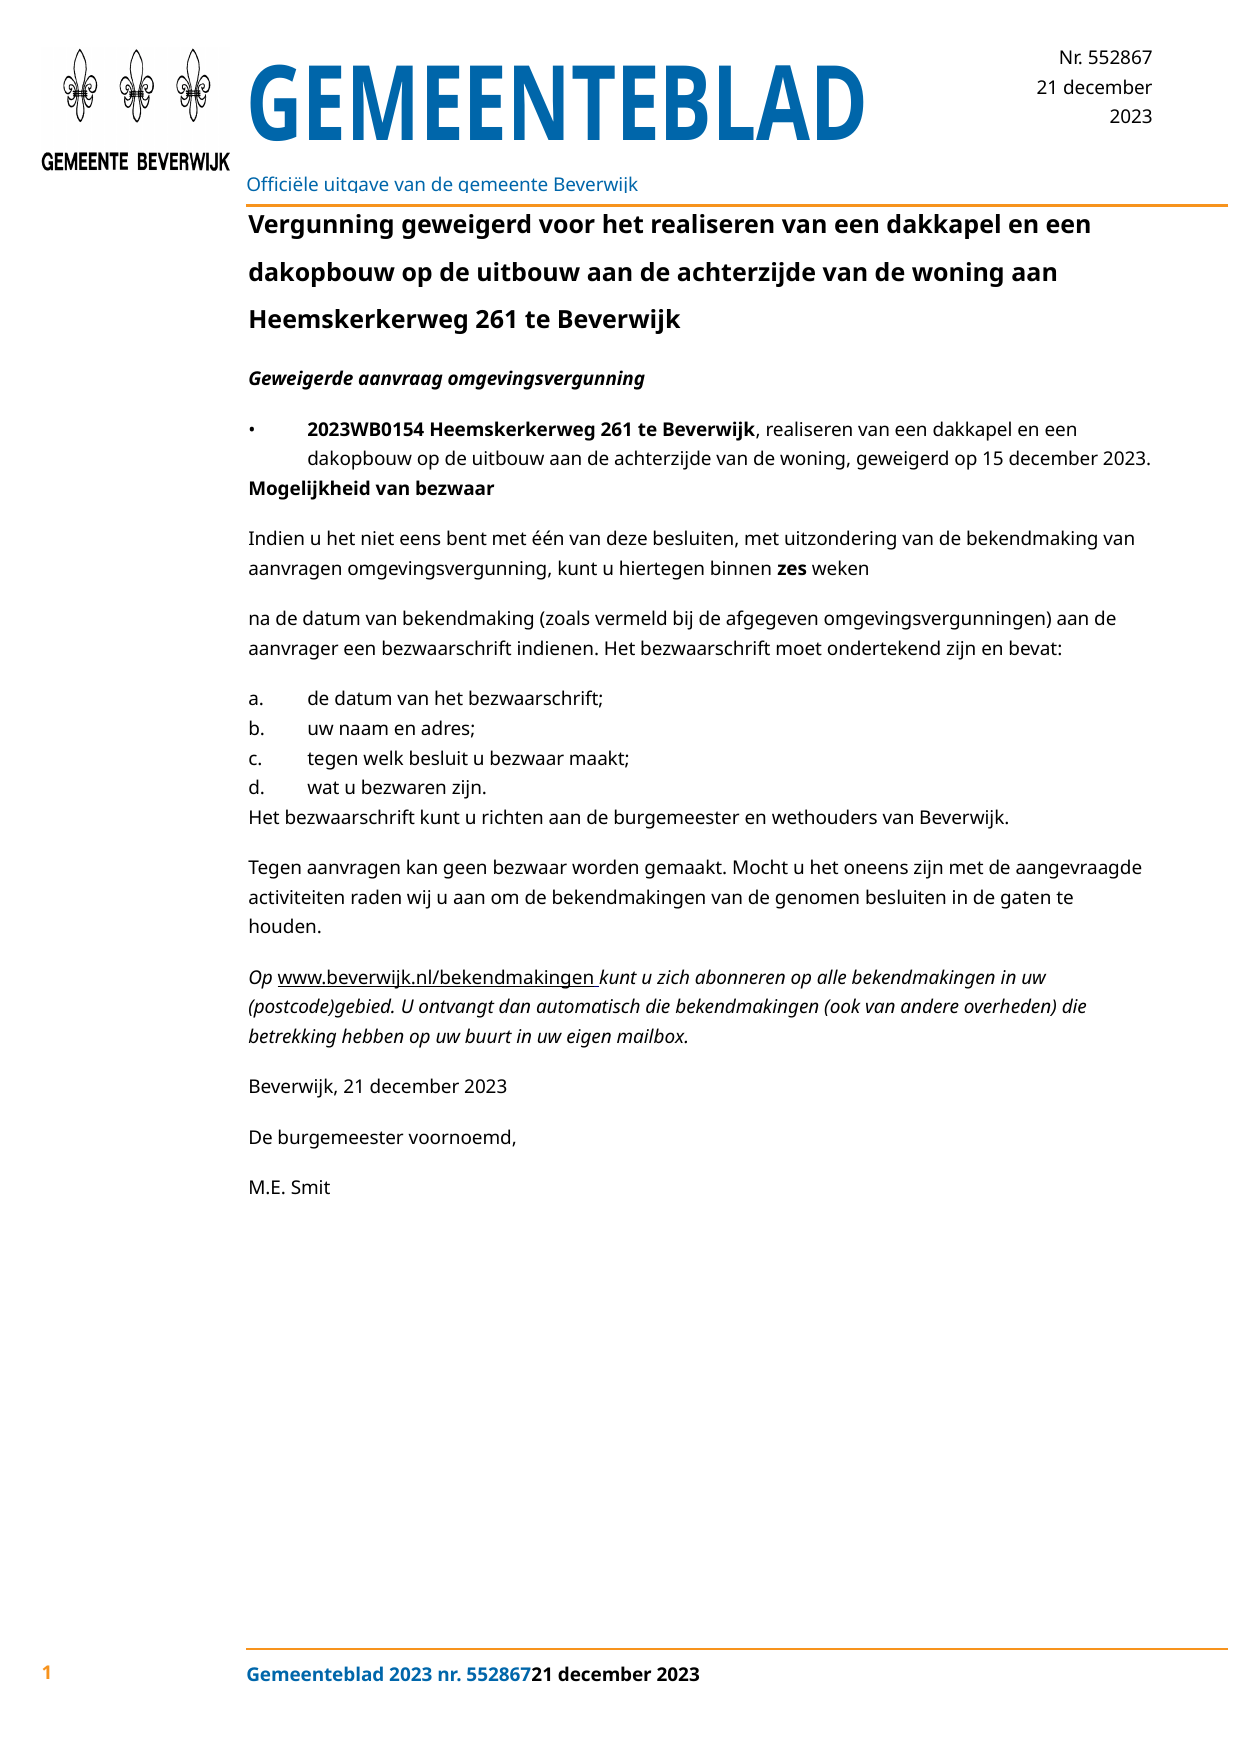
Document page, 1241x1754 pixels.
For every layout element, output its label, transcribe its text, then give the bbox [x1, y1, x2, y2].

text De burgemeester voornoemd, [248, 1124, 1152, 1149]
text Tegen aanvragen kan geen bezwaar worden gemaakt. Mocht u het oneens zijn met de aangevraagde activiteiten raden wij u aan om de bekendmakingen van de genomen besluiten in de gaten te houden. [248, 854, 1152, 939]
list tegen welk besluit u bezwaar maakt; [248, 745, 1152, 770]
text Geweigerde aanvraag omgevingsvergunning [248, 366, 1152, 391]
text Op www.beverwijk.nl/bekendmakingen kunt u zich abonneren op alle bekendmakingen in uw (postcode)gebied. U ontvangt dan automatisch die bekendmakingen (ook van andere overheden) die betrekking hebben op uw buurt in uw eigen mailbox. [248, 964, 1152, 1049]
text Indien u het niet eens bent met één van deze besluiten, met uitzondering van de bekendmaking van aanvragen omgevingsvergunning, kunt u hiertegen binnen zes weken [248, 526, 1152, 581]
list de datum van het bezwaarschrift; [248, 686, 1152, 711]
list 2023WB0154 Heemskerkerweg 261 te Beverwijk, realiseren van een dakkapel en een dakopbouw op de uitbouw aan de achterzijde van de woning, geweigerd op 15 december 2023. [248, 416, 1152, 471]
picture [41, 47, 231, 172]
text Beverwijk, 21 december 2023 [248, 1073, 1152, 1099]
text na de datum van bekendmaking (zoals vermeld bij de afgegeven omgevingsvergunningen) aan de aanvrager een bezwaarschrift indienen. Het bezwaarschrift moet ondertekend zijn en bevat: [248, 606, 1152, 661]
text M.E. Smit [248, 1174, 1152, 1200]
text Het bezwaarschrift kunt u richten aan de burgemeester en wethouders van Beverwijk. [248, 804, 1152, 829]
text Vergunning geweigerd voor het realiseren van een dakkapel en een dakopbouw op de uitbouw aan de achterzijde van de woning aan Heemskerkerweg 261 te Beverwijk [248, 207, 1152, 336]
list wat u bezwaren zijn. [248, 774, 1152, 800]
list uw naam en adres; [248, 715, 1152, 741]
text Mogelijkheid van bezwaar [248, 475, 1152, 501]
